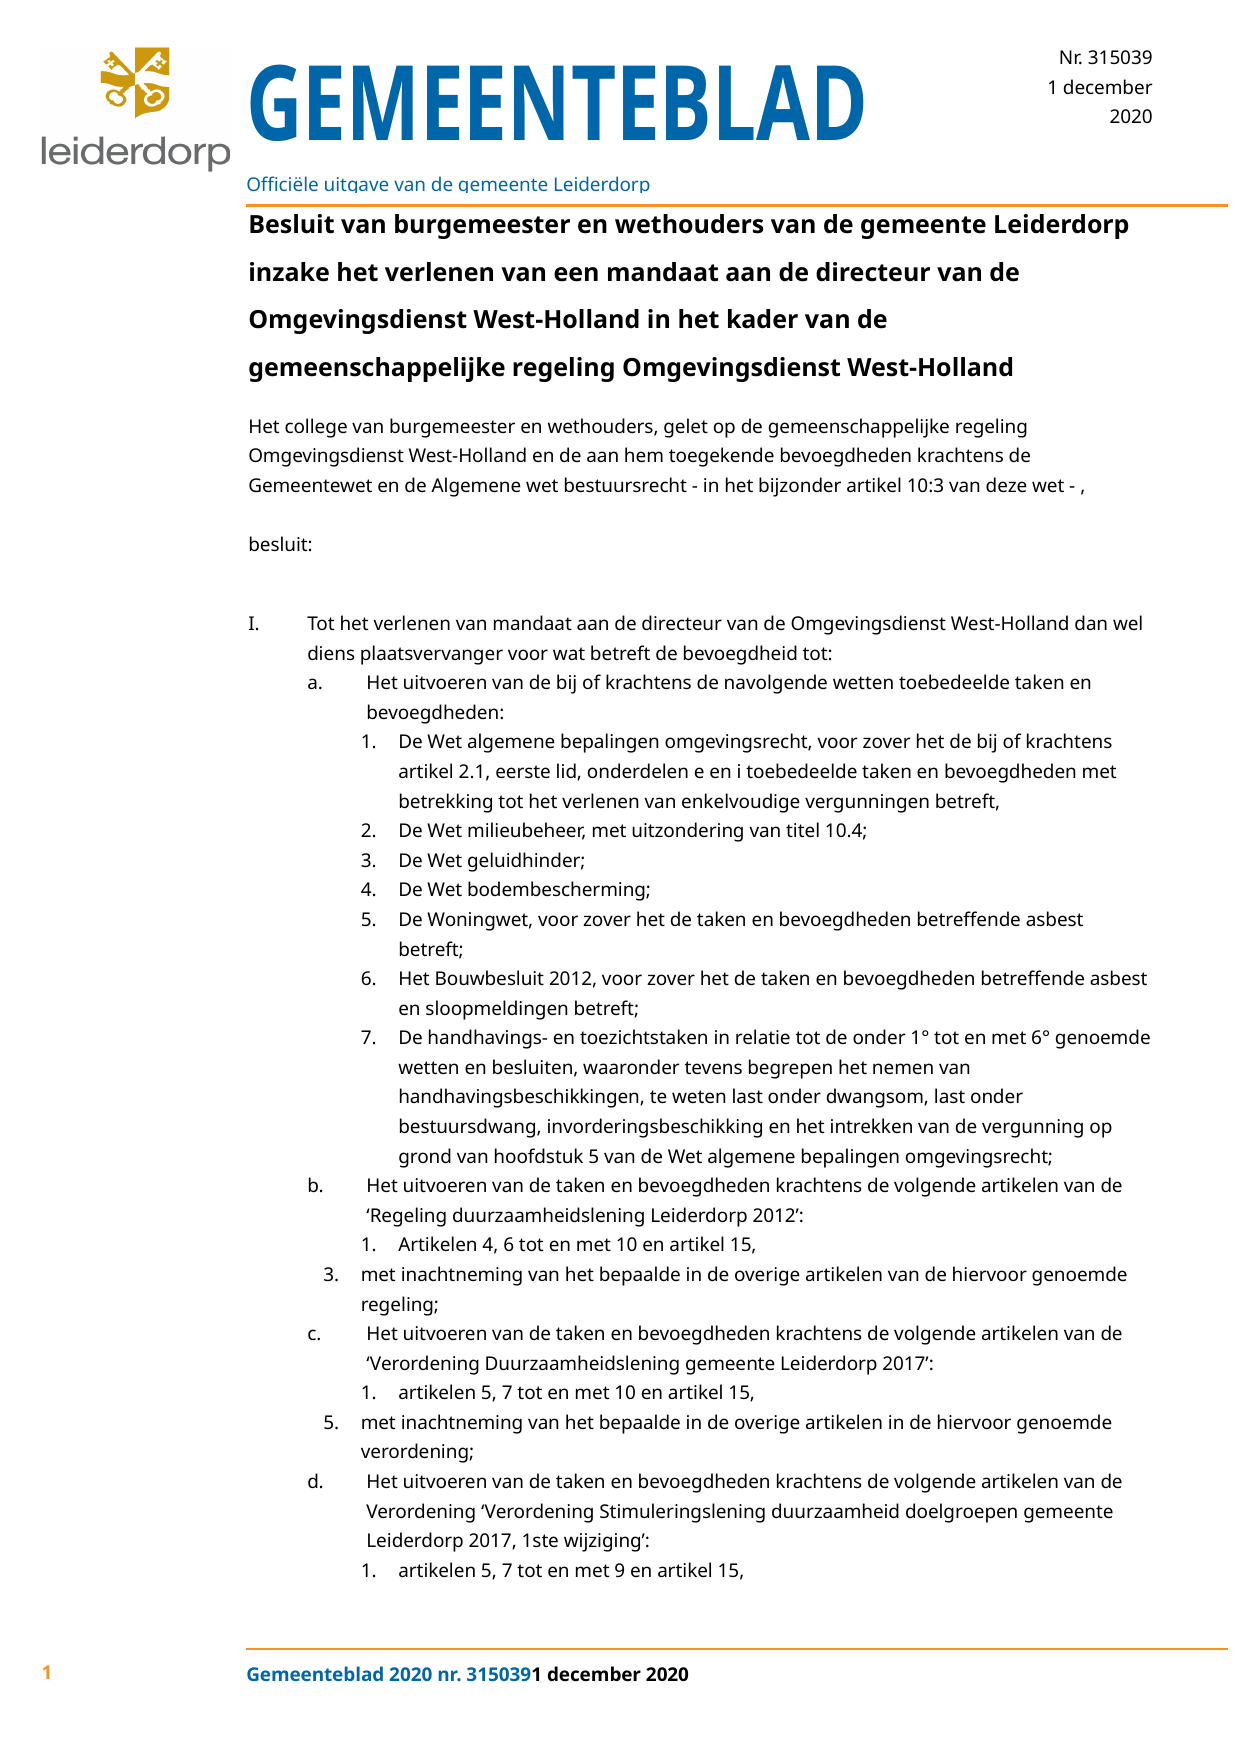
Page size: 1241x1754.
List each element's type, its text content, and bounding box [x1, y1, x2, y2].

list De handhavings- en toezichtstaken in relatie tot de onder 1° tot en met 6° genoemde wetten en besluiten, waaronder tevens begrepen het nemen van handhavingsbeschikkingen, te weten last onder dwangsom, last onder bestuursdwang, invorderingsbeschikking en het intrekken van de vergunning op grond van hoofdstuk 5 van de Wet algemene bepalingen omgevingsrecht; [361, 1024, 1152, 1168]
list De Wet algemene bepalingen omgevingsrecht, voor zover het de bij of krachtens artikel 2.1, eerste lid, onderdelen e en i toebedeelde taken en bevoegdheden met betrekking tot het verlenen van enkelvoudige vergunningen betreft, [361, 729, 1152, 813]
list artikelen 5, 7 tot en met 9 en artikel 15, [361, 1557, 1152, 1583]
list Het uitvoeren van de taken en bevoegdheden krachtens de volgende artikelen van de ‘Regeling duurzaamheidslening Leiderdorp 2012’: [307, 1172, 1152, 1228]
list De Wet bodembescherming; [361, 877, 1152, 902]
text besluit: [248, 531, 1152, 557]
text Besluit van burgemeester en wethouders van de gemeente Leiderdorp inzake het verlenen van een mandaat aan de directeur van de Omgevingsdienst West-Holland in het kader van de gemeenschappelijke regeling Omgevingsdienst West-Holland [248, 207, 1152, 384]
list De Wet geluidhinder; [361, 847, 1152, 873]
list artikelen 5, 7 tot en met 10 en artikel 15, [361, 1379, 1152, 1405]
list De Wet milieubeheer, met uitzondering van titel 10.4; [361, 817, 1152, 843]
list Het Bouwbesluit 2012, voor zover het de taken en bevoegdheden betreffende asbest en sloopmeldingen betreft; [361, 965, 1152, 1021]
text Het college van burgemeester en wethouders, gelet op de gemeenschappelijke regeling Omgevingsdienst West-Holland en de aan hem toegekende bevoegdheden krachtens de Gemeentewet en de Algemene wet bestuursrecht - in het bijzonder artikel 10:3 van deze wet - , [248, 413, 1152, 498]
list Het uitvoeren van de taken en bevoegdheden krachtens de volgende artikelen van de ‘Verordening Duurzaamheidslening gemeente Leiderdorp 2017’: [307, 1320, 1152, 1376]
list De Woningwet, voor zover het de taken en bevoegdheden betreffende asbest betreft; [361, 906, 1152, 961]
list met inachtneming van het bepaalde in de overige artikelen van de hiervoor genoemde regeling; [323, 1261, 1152, 1316]
picture [41, 47, 231, 172]
list Het uitvoeren van de bij of krachtens de navolgende wetten toebedeelde taken en bevoegdheden: [307, 669, 1152, 725]
list Tot het verlenen van mandaat aan de directeur van de Omgevingsdienst West-Holland dan wel diens plaatsvervanger voor wat betreft de bevoegdheid tot: [248, 610, 1152, 666]
list Artikelen 4, 6 tot en met 10 en artikel 15, [361, 1232, 1152, 1257]
list Het uitvoeren van de taken en bevoegdheden krachtens de volgende artikelen van de Verordening ‘Verordening Stimuleringslening duurzaamheid doelgroepen gemeente Leiderdorp 2017, 1ste wijziging’: [307, 1468, 1152, 1553]
list met inachtneming van het bepaalde in de overige artikelen in de hiervoor genoemde verordening; [323, 1409, 1152, 1464]
